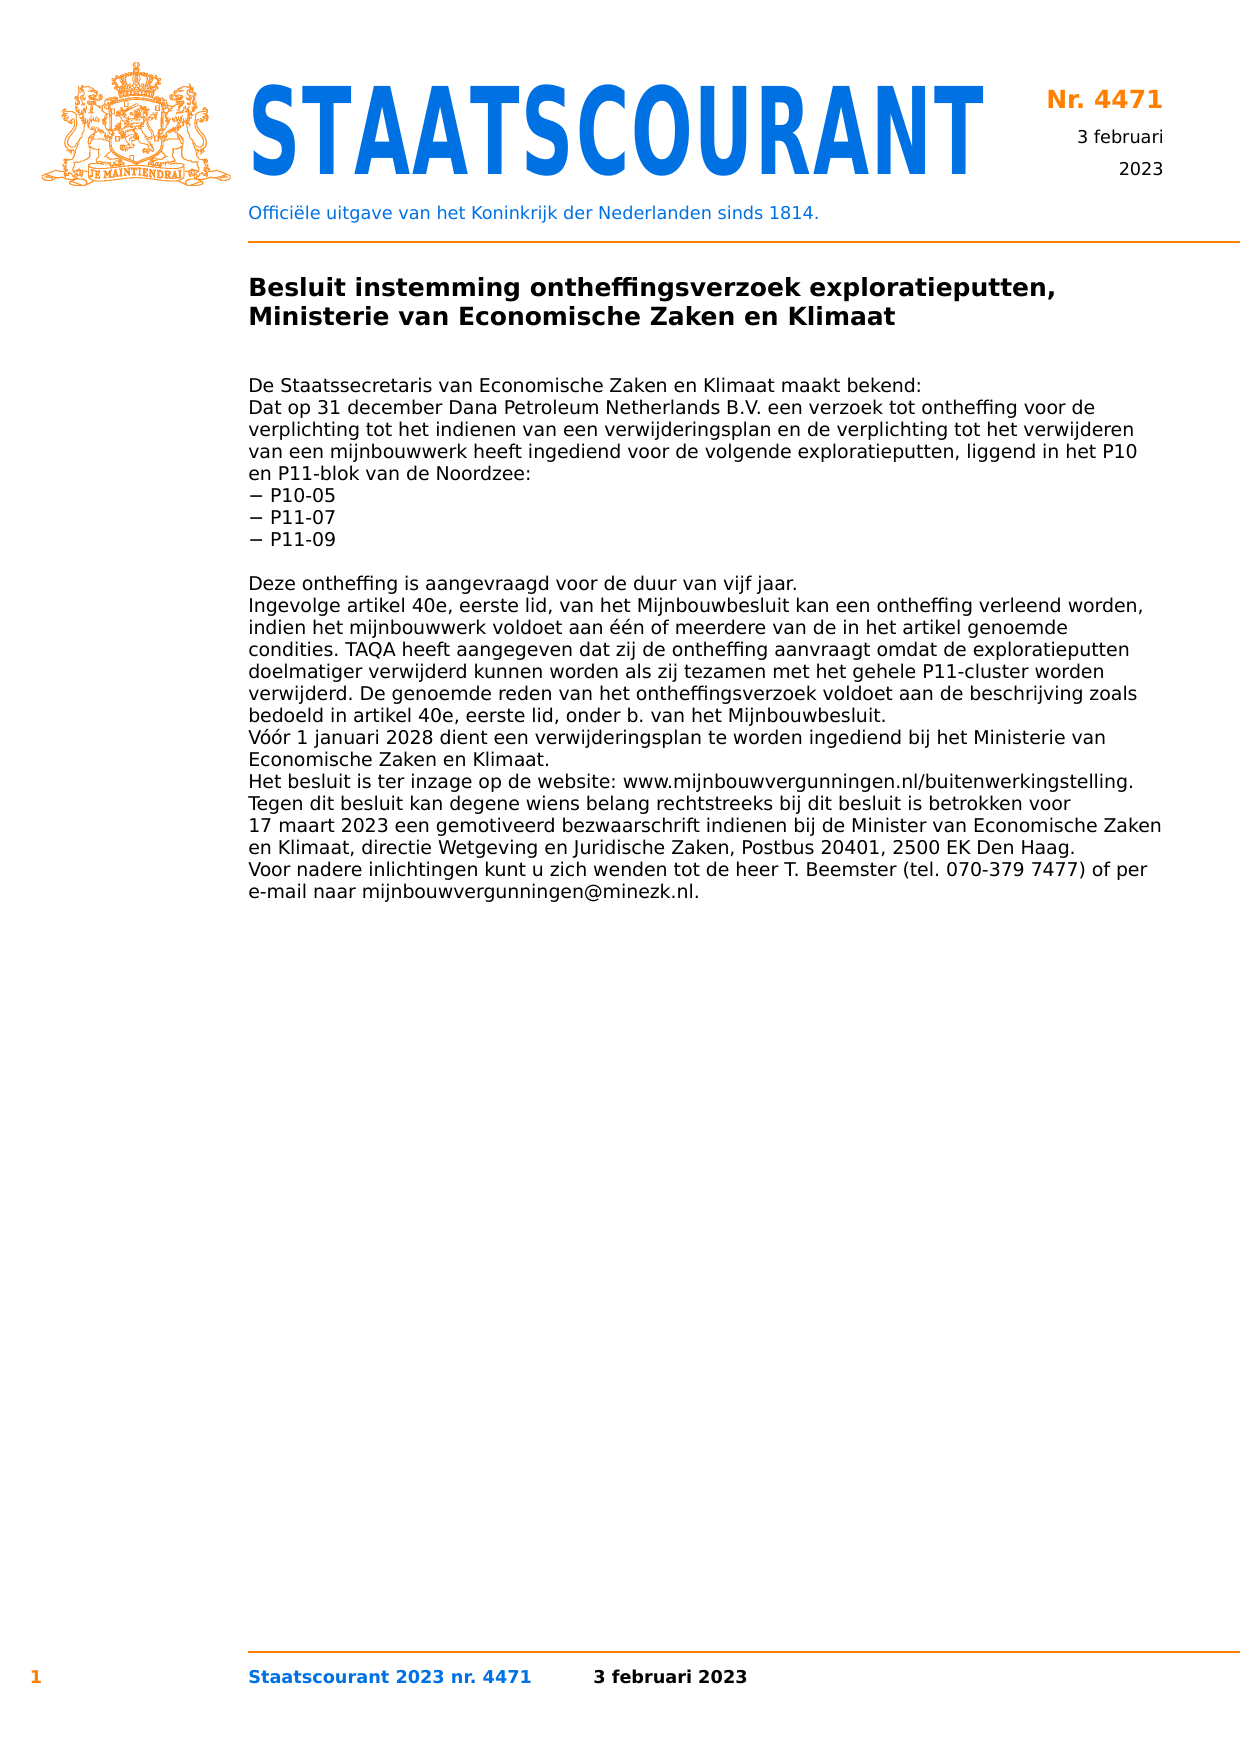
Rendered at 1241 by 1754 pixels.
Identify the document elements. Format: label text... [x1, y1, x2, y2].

text − P10-05 [248, 485, 1163, 507]
text − P11-09 [248, 529, 1163, 551]
text Deze ontheffing is aangevraagd voor de duur van vijf jaar. [248, 573, 1163, 595]
text Vóór 1 januari 2028 dient een verwijderingsplan te worden ingediend bij het Ministerie van Economische Zaken en Klimaat. [248, 727, 1163, 771]
table_header [25, 62, 248, 241]
text Het besluit is ter inzage op de website: www.mijnbouwvergunningen.nl/buitenwerkingstelling. Tegen dit besluit kan degene wiens belang rechtstreeks bij dit besluit is betrokken voor 17 maart 2023 een gemotiveerd bezwaarschrift indienen bij de Minister van Economische Zaken en Klimaat, directie Wetgeving en Juridische Zaken, Postbus 20401, 2500 EK Den Haag. [248, 771, 1163, 858]
table_header STAATSCOURANT [248, 62, 998, 203]
text Ingevolge artikel 40e, eerste lid, van het Mijnbouwbesluit kan een ontheffing verleend worden, indien het mijnbouwwerk voldoet aan één of meerdere van de in het artikel genoemde condities. TAQA heeft aangegeven dat zij de ontheffing aanvraagt omdat de exploratieputten doelmatiger verwijderd kunnen worden als zij tezamen met het gehele P11-cluster worden verwijderd. De genoemde reden van het ontheffingsverzoek voldoet aan de beschrijving zoals bedoeld in artikel 40e, eerste lid, onder b. van het Mijnbouwbesluit. [248, 595, 1163, 727]
table_cell Officiële uitgave van het Koninkrijk der Nederlanden sinds 1814. [248, 203, 1240, 241]
text De Staatssecretaris van Economische Zaken en Klimaat maakt bekend: [248, 375, 1163, 397]
table_cell 3 februari [998, 121, 1240, 153]
text − P11-07 [248, 507, 1163, 529]
table_cell 2023 [998, 153, 1240, 203]
subtitle Besluit instemming ontheffingsverzoek exploratieputten, Ministerie van Economische Zaken en Klimaat [248, 273, 1163, 331]
text Voor nadere inlichtingen kunt u zich wenden tot de heer T. Beemster (tel. 070-379 7477) of per e-mail naar mijnbouwvergunningen@minezk.nl. [248, 858, 1163, 902]
picture [41, 62, 231, 186]
text Dat op 31 december Dana Petroleum Netherlands B.V. een verzoek tot ontheffing voor de verplichting tot het indienen van een verwijderingsplan en de verplichting tot het verwijderen van een mijnbouwwerk heeft ingediend voor de volgende exploratieputten, liggend in het P10 en P11-blok van de Noordzee: [248, 397, 1163, 485]
table_header Nr. 4471 [998, 62, 1240, 121]
